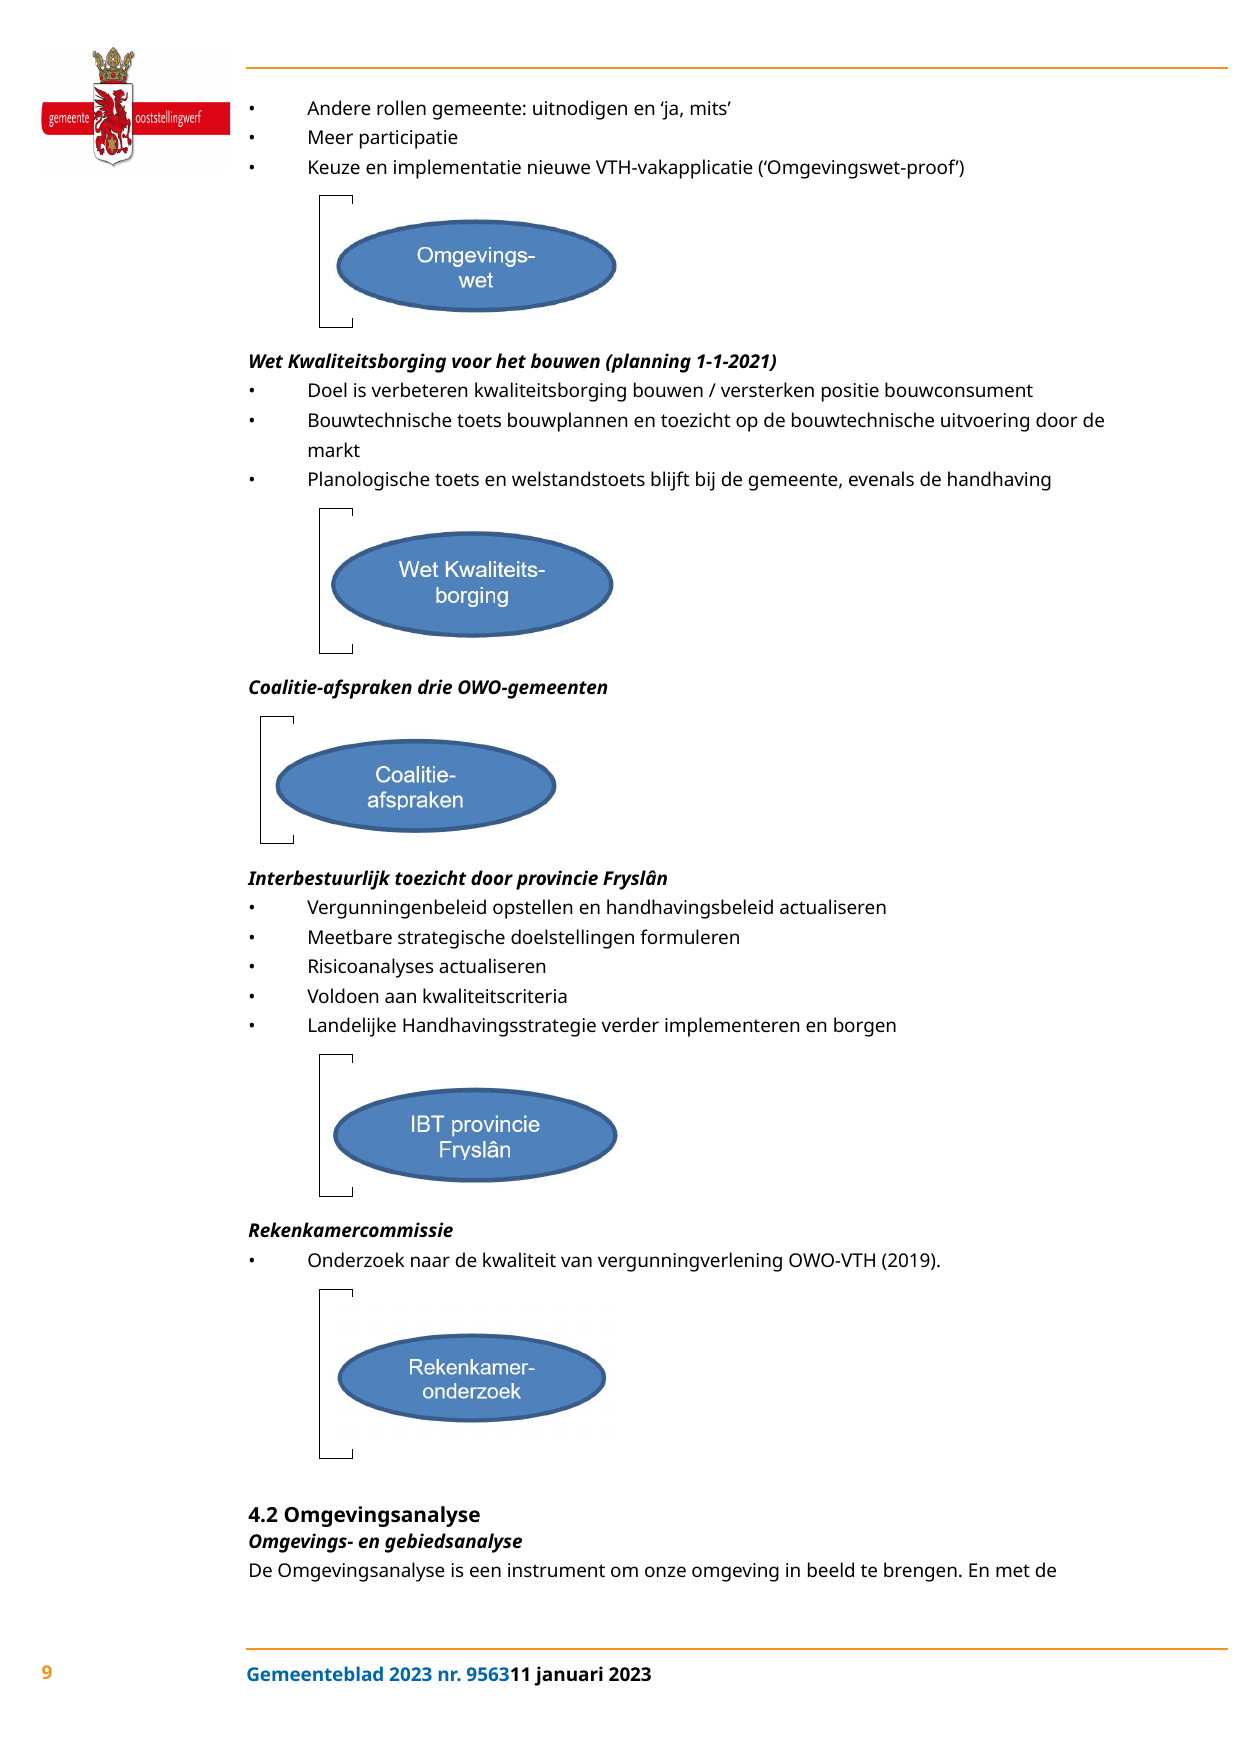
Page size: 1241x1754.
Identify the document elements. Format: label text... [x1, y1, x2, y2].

picture [327, 516, 624, 644]
list Onderzoek naar de kwaliteit van vergunningverlening OWO-VTH (2019). [248, 1247, 1152, 1273]
text De Omgevingsanalyse is een instrument om onze omgeving in beeld te brengen. En met de [248, 1558, 1152, 1583]
text 4.2 Omgevingsanalyse [248, 1500, 1152, 1528]
text Rekenkamercommissie [248, 1217, 1152, 1243]
picture [327, 1297, 624, 1449]
list Landelijke Handhavingsstrategie verder implementeren en borgen [248, 1013, 1152, 1038]
text Coalitie-afspraken drie OWO-gemeenten [248, 674, 1152, 700]
list Planologische toets en welstandstoets blijft bij de gemeente, evenals de handhaving [248, 466, 1152, 492]
picture [327, 1063, 624, 1187]
list Vergunningenbeleid opstellen en handhavingsbeleid actualiseren [248, 894, 1152, 920]
text Omgevings- en gebiedsanalyse [248, 1528, 1152, 1554]
picture [268, 724, 565, 835]
list Doel is verbeteren kwaliteitsborging bouwen / versterken positie bouwconsument [248, 378, 1152, 403]
list Meetbare strategische doelstellingen formuleren [248, 924, 1152, 949]
list Bouwtechnische toets bouwplannen en toezicht op de bouwtechnische uitvoering door de markt [248, 407, 1152, 463]
list Meer participatie [248, 124, 1152, 150]
list Risicoanalyses actualiseren [248, 953, 1152, 979]
text Interbestuurlijk toezicht door provincie Fryslân [248, 865, 1152, 890]
list Keuze en implementatie nieuwe VTH-vakapplicatie (‘Omgevingswet-proof’) [248, 154, 1152, 180]
list Voldoen aan kwaliteitscriteria [248, 983, 1152, 1009]
picture [327, 204, 624, 318]
picture [41, 47, 231, 172]
text Wet Kwaliteitsborging voor het bouwen (planning 1-1-2021) [248, 348, 1152, 374]
list Andere rollen gemeente: uitnodigen en ‘ja, mits’ [248, 95, 1152, 121]
